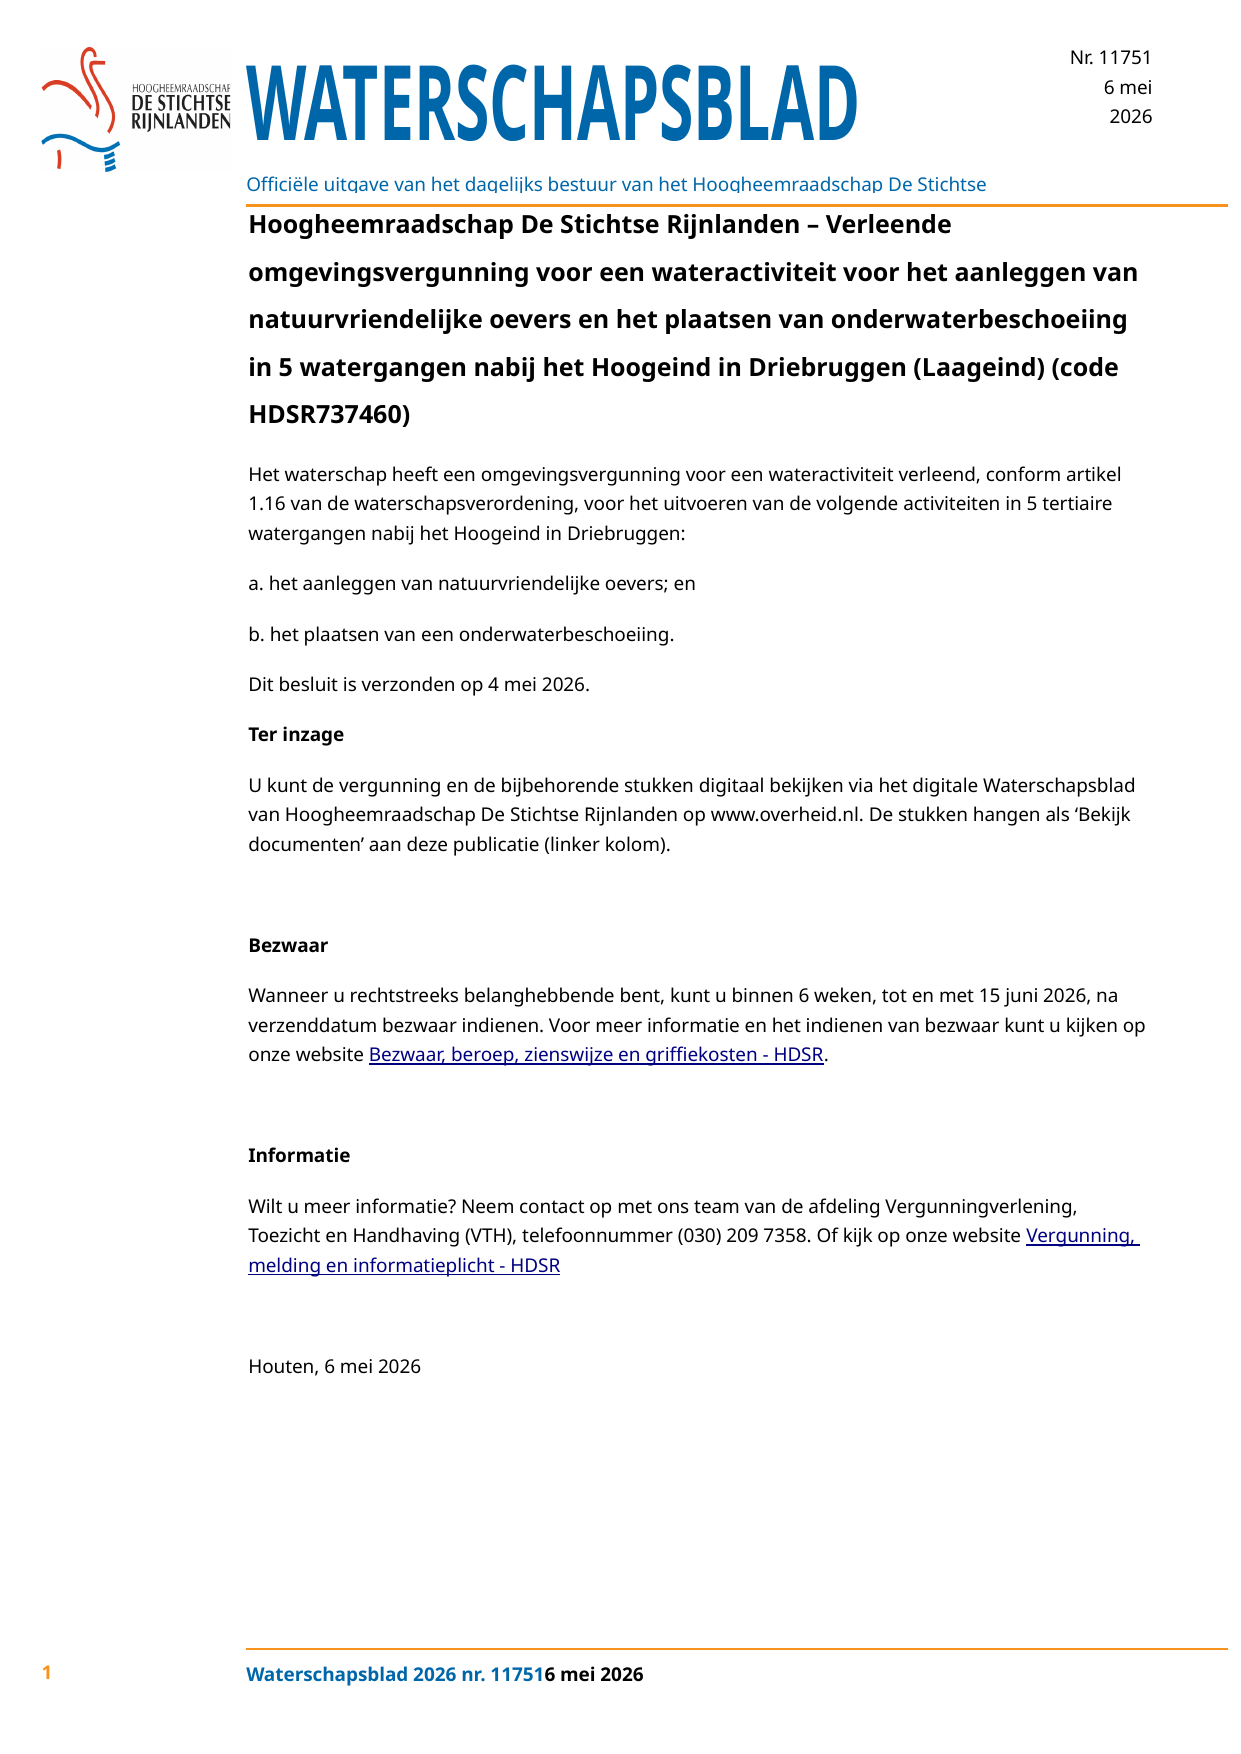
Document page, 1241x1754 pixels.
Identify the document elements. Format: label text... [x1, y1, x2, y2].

text Informatie [248, 1142, 1152, 1168]
text Wanneer u rechtstreeks belanghebbende bent, kunt u binnen 6 weken, tot en met 15 juni 2026, na verzenddatum bezwaar indienen. Voor meer informatie en het indienen van bezwaar kunt u kijken op onze website Bezwaar, beroep, zienswijze en griffiekosten - HDSR. [248, 982, 1152, 1067]
text Ter inzage [248, 722, 1152, 747]
text Dit besluit is verzonden op 4 mei 2026. [248, 671, 1152, 697]
text b. het plaatsen van een onderwaterbeschoeiing. [248, 621, 1152, 646]
text Bezwaar [248, 932, 1152, 958]
picture [41, 47, 231, 172]
text Houten, 6 mei 2026 [248, 1353, 1152, 1378]
text Het waterschap heeft een omgevingsvergunning voor een wateractiviteit verleend, conform artikel 1.16 van de waterschapsverordening, voor het uitvoeren van de volgende activiteiten in 5 tertiaire watergangen nabij het Hoogeind in Driebruggen: [248, 461, 1152, 546]
text Wilt u meer informatie? Neem contact op met ons team van de afdeling Vergunningverlening, Toezicht en Handhaving (VTH), telefoonnummer (030) 209 7358. Of kijk op onze website Vergunning, melding en informatieplicht - HDSR [248, 1193, 1152, 1278]
text Hoogheemraadschap De Stichtse Rijnlanden – Verleende omgevingsvergunning voor een wateractiviteit voor het aanleggen van natuurvriendelijke oevers en het plaatsen van onderwaterbeschoeiing in 5 watergangen nabij het Hoogeind in Driebruggen (Laageind) (code HDSR737460) [248, 207, 1152, 431]
text a. het aanleggen van natuurvriendelijke oevers; en [248, 570, 1152, 596]
text U kunt de vergunning en de bijbehorende stukken digitaal bekijken via het digitale Waterschapsblad van Hoogheemraadschap De Stichtse Rijnlanden op www.overheid.nl. De stukken hangen als ‘Bekijk documenten’ aan deze publicatie (linker kolom). [248, 772, 1152, 857]
